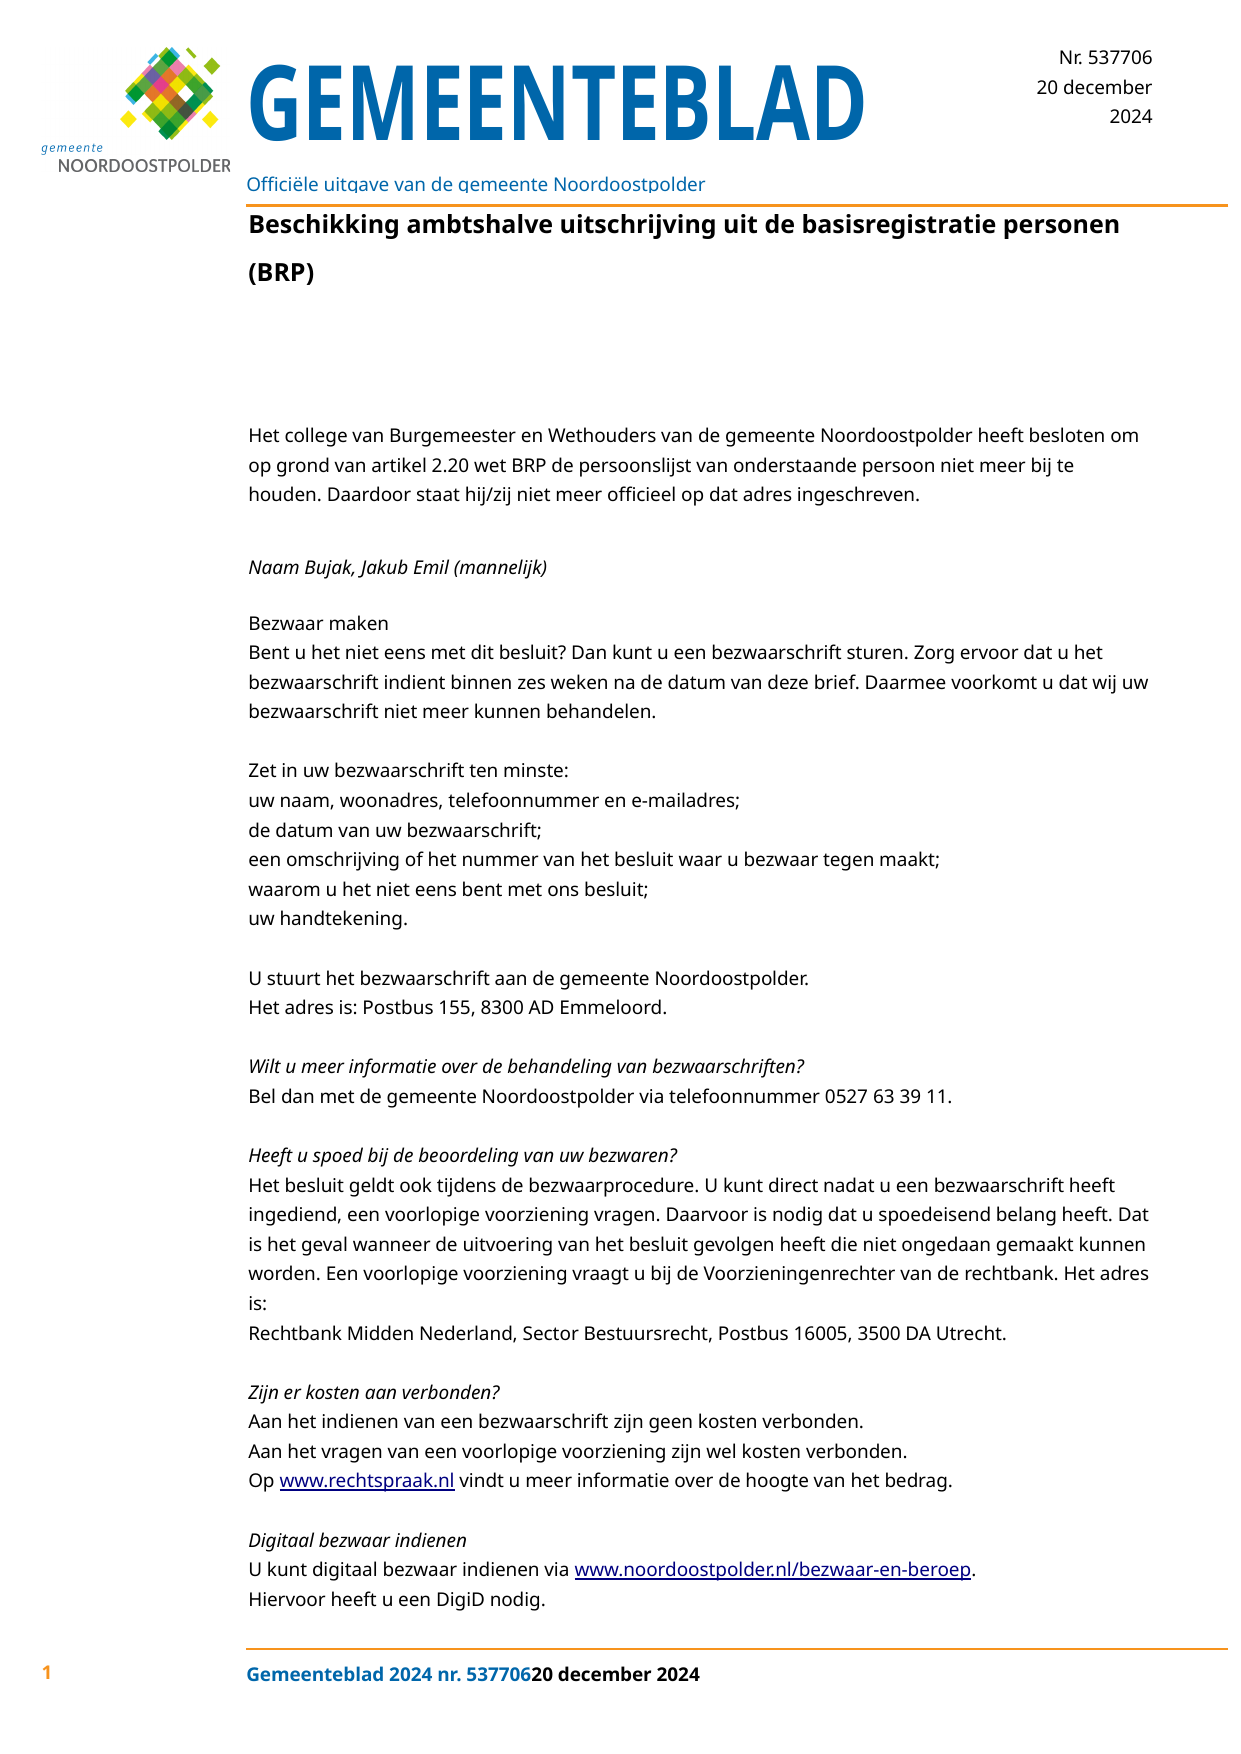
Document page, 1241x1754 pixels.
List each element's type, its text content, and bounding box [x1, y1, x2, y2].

text Bezwaar maken [248, 610, 1152, 635]
text Zet in uw bezwaarschrift ten minste: [248, 758, 1152, 783]
text een omschrijving of het nummer van het besluit waar u bezwaar tegen maakt; [248, 846, 1152, 872]
text Op www.rechtspraak.nl vindt u meer informatie over de hoogte van het bedrag. [248, 1468, 1152, 1493]
picture [41, 47, 231, 172]
text U kunt digitaal bezwaar indienen via www.noordoostpolder.nl/bezwaar-en-beroep. [248, 1556, 1152, 1582]
text Rechtbank Midden Nederland, Sector Bestuursrecht, Postbus 16005, 3500 DA Utrecht. [248, 1320, 1152, 1345]
text U stuurt het bezwaarschrift aan de gemeente Noordoostpolder. [248, 965, 1152, 990]
text Aan het indienen van een bezwaarschrift zijn geen kosten verbonden. [248, 1408, 1152, 1434]
text Aan het vragen van een voorlopige voorziening zijn wel kosten verbonden. [248, 1438, 1152, 1464]
text Hiervoor heeft u een DigiD nodig. [248, 1586, 1152, 1612]
text Het college van Burgemeester en Wethouders van de gemeente Noordoostpolder heeft besloten om op grond van artikel 2.20 wet BRP de persoonslijst van onderstaande persoon niet meer bij te houden. Daardoor staat hij/zij niet meer officieel op dat adres ingeschreven. [248, 422, 1152, 507]
text Het besluit geldt ook tijdens de bezwaarprocedure. U kunt direct nadat u een bezwaarschrift heeft ingediend, een voorlopige voorziening vragen. Daarvoor is nodig dat u spoedeisend belang heeft. Dat is het geval wanneer de uitvoering van het besluit gevolgen heeft die niet ongedaan gemaakt kunnen worden. Een voorlopige voorziening vraagt u bij de Voorzieningenrechter van de rechtbank. Het adres is: [248, 1172, 1152, 1316]
text Heeft u spoed bij de beoordeling van uw bezwaren? [248, 1142, 1152, 1168]
text Bel dan met de gemeente Noordoostpolder via telefoonnummer 0527 63 39 11. [248, 1083, 1152, 1109]
text Zijn er kosten aan verbonden? [248, 1379, 1152, 1404]
text Digitaal bezwaar indienen [248, 1527, 1152, 1552]
text waarom u het niet eens bent met ons besluit; [248, 876, 1152, 902]
text de datum van uw bezwaarschrift; [248, 817, 1152, 842]
text Wilt u meer informatie over de behandeling van bezwaarschriften? [248, 1053, 1152, 1079]
text uw naam, woonadres, telefoonnummer en e-mailadres; [248, 787, 1152, 813]
text uw handtekening. [248, 906, 1152, 931]
text Beschikking ambtshalve uitschrijving uit de basisregistratie personen (BRP) [248, 207, 1152, 288]
text Bent u het niet eens met dit besluit? Dan kunt u een bezwaarschrift sturen. Zorg ervoor dat u het bezwaarschrift indient binnen zes weken na de datum van deze brief. Daarmee voorkomt u dat wij uw bezwaarschrift niet meer kunnen behandelen. [248, 639, 1152, 724]
text Het adres is: Postbus 155, 8300 AD Emmeloord. [248, 994, 1152, 1020]
text Naam Bujak, Jakub Emil (mannelijk) [248, 554, 1152, 580]
